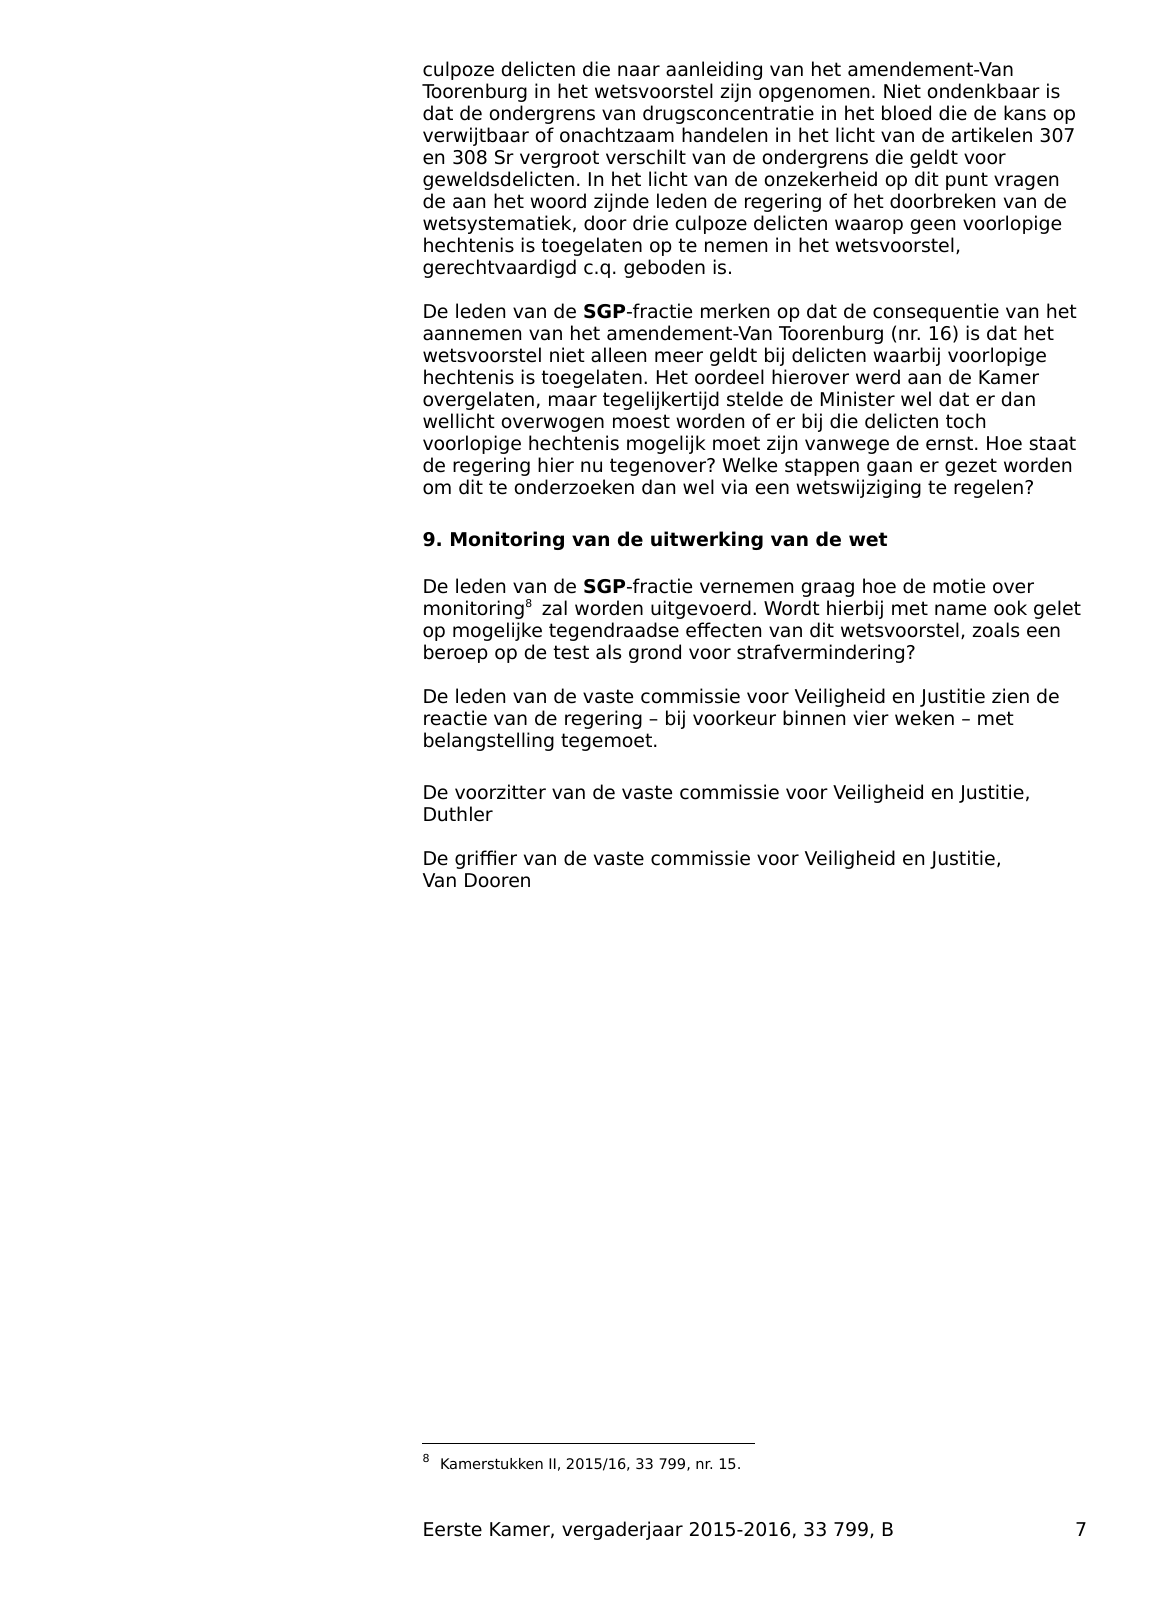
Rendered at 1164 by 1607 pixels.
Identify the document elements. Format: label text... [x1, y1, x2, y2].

text Kamerstukken II, 2015/16, 33 799, nr. 15. [422, 1452, 1087, 1474]
text De leden van de SGP-fractie merken op dat de consequentie van het aannemen van het amendement-Van Toorenburg (nr. 16) is dat het wetsvoorstel niet alleen meer geldt bij delicten waarbij voorlopige hechtenis is toegelaten. Het oordeel hierover werd aan de Kamer overgelaten, maar tegelijkertijd stelde de Minister wel dat er dan wellicht overwogen moest worden of er bij die delicten toch voorlopige hechtenis mogelijk moet zijn vanwege de ernst. Hoe staat de regering hier nu tegenover? Welke stappen gaan er gezet worden om dit te onderzoeken dan wel via een wetswijziging te regelen? [422, 301, 1087, 499]
text De leden van de SGP-fractie vernemen graag hoe de motie over monitoring zal worden uitgevoerd. Wordt hierbij met name ook gelet op mogelijke tegendraadse effecten van dit wetsvoorstel, zoals een beroep op de test als grond voor strafvermindering? [422, 576, 1087, 664]
text De leden van de vaste commissie voor Veiligheid en Justitie zien de reactie van de regering – bij voorkeur binnen vier weken – met belangstelling tegemoet. [422, 686, 1087, 752]
text De griffier van de vaste commissie voor Veiligheid en Justitie, Van Dooren [422, 848, 1087, 892]
text De voorzitter van de vaste commissie voor Veiligheid en Justitie, Duthler [422, 782, 1087, 826]
text culpoze delicten die naar aanleiding van het amendement-Van Toorenburg in het wetsvoorstel zijn opgenomen. Niet ondenkbaar is dat de ondergrens van drugsconcentratie in het bloed die de kans op verwijtbaar of onachtzaam handelen in het licht van de artikelen 307 en 308 Sr vergroot verschilt van de ondergrens die geldt voor geweldsdelicten. In het licht van de onzekerheid op dit punt vragen de aan het woord zijnde leden de regering of het doorbreken van de wetsystematiek, door drie culpoze delicten waarop geen voorlopige hechtenis is toegelaten op te nemen in het wetsvoorstel, gerechtvaardigd c.q. geboden is. [422, 59, 1087, 279]
subtitle 9. Monitoring van de uitwerking van de wet [422, 529, 1087, 551]
